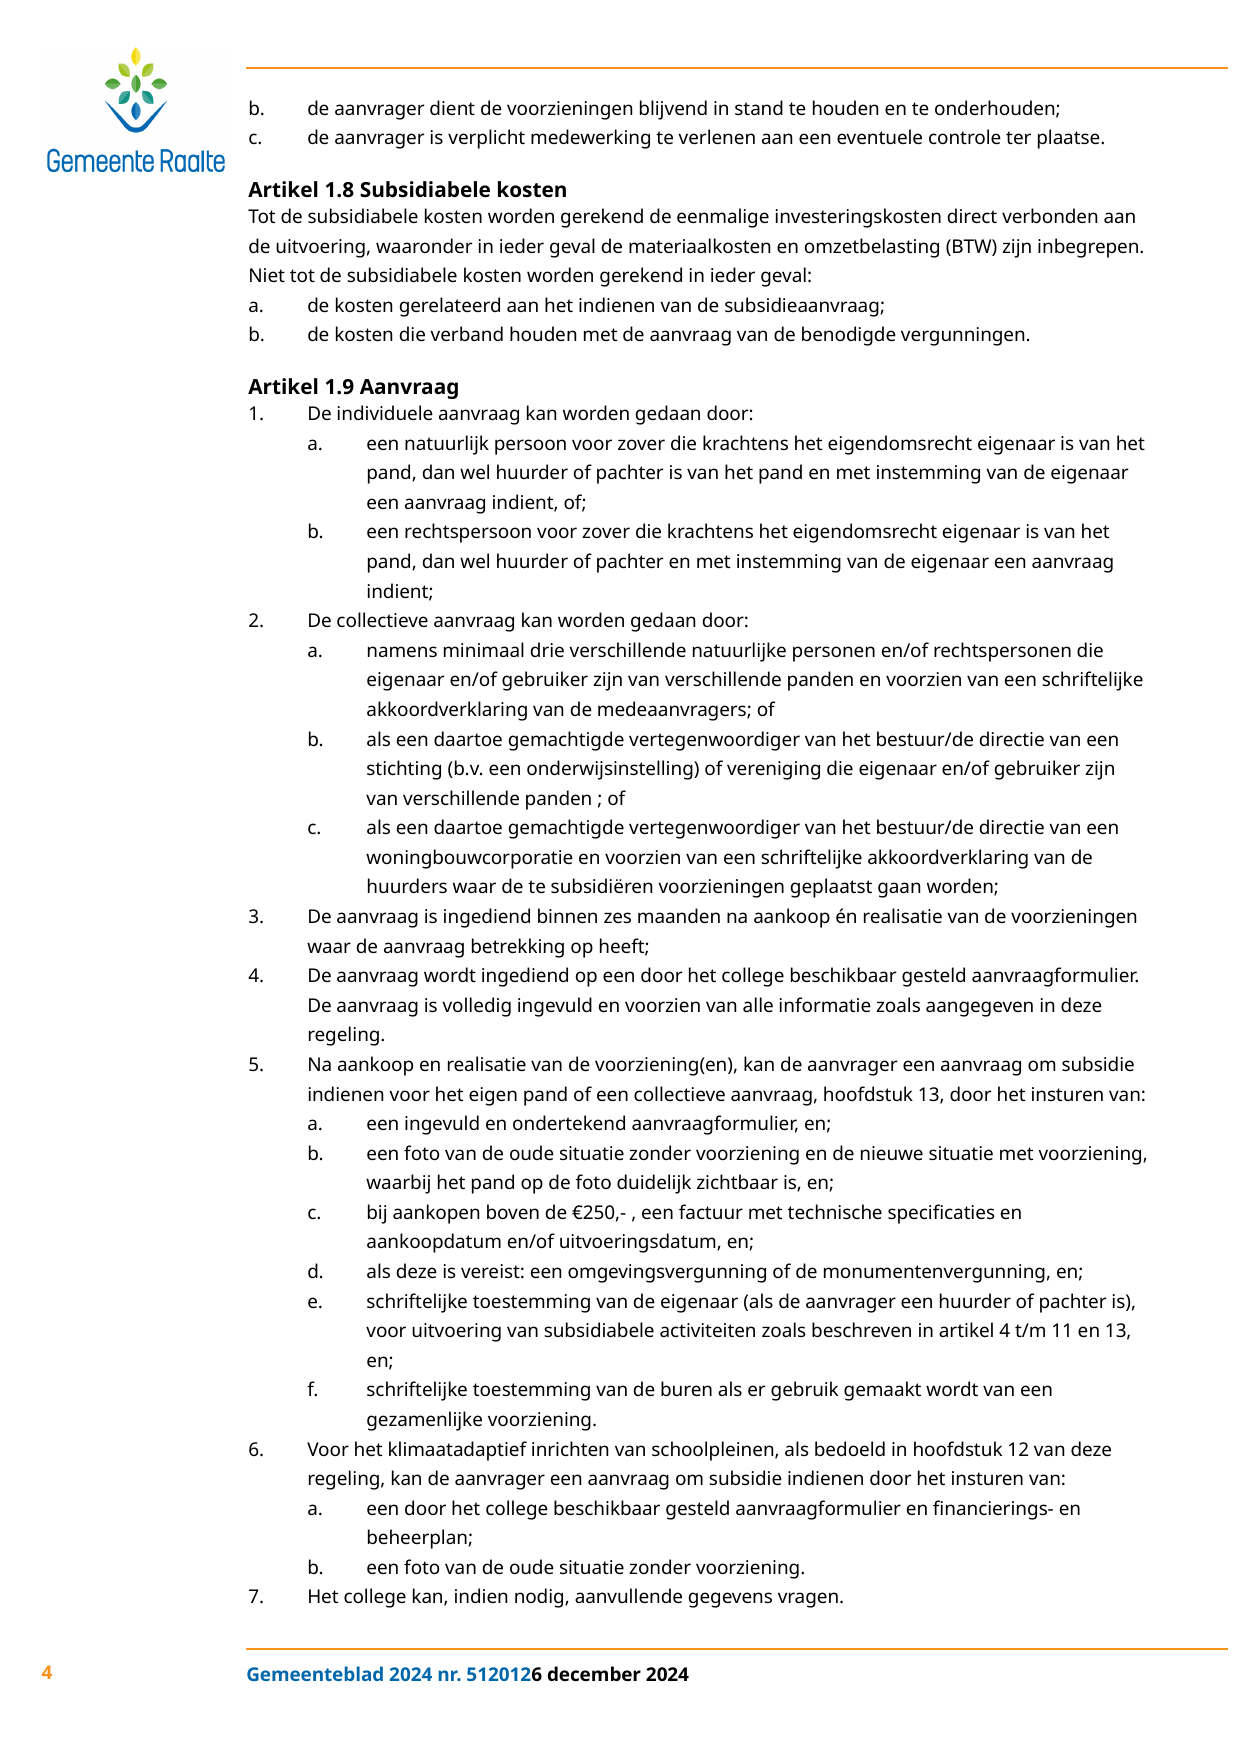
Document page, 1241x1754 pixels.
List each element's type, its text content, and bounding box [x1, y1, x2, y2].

list de kosten gerelateerd aan het indienen van de subsidieaanvraag; [248, 292, 1152, 318]
list als deze is vereist: een omgevingsvergunning of de monumentenvergunning, en; [307, 1258, 1152, 1284]
list bij aankopen boven de €250,- , een factuur met technische specificaties en aankoopdatum en/of uitvoeringsdatum, en; [307, 1199, 1152, 1254]
list schriftelijke toestemming van de eigenaar (als de aanvrager een huurder of pachter is), voor uitvoering van subsidiabele activiteiten zoals beschreven in artikel 4 t/m 11 en 13, en; [307, 1288, 1152, 1373]
list de aanvrager is verplicht medewerking te verlenen aan een eventuele controle ter plaatse. [248, 124, 1152, 150]
list De collectieve aanvraag kan worden gedaan door: [248, 607, 1152, 633]
list de kosten die verband houden met de aanvraag van de benodigde vergunningen. [248, 322, 1152, 347]
list namens minimaal drie verschillende natuurlijke personen en/of rechtspersonen die eigenaar en/of gebruiker zijn van verschillende panden en voorzien van een schriftelijke akkoordverklaring van de medeaanvragers; of [307, 637, 1152, 722]
text Artikel 1.8 Subsidiabele kosten [248, 175, 1152, 203]
list Het college kan, indien nodig, aanvullende gegevens vragen. [248, 1584, 1152, 1609]
list als een daartoe gemachtigde vertegenwoordiger van het bestuur/de directie van een woningbouwcorporatie en voorzien van een schriftelijke akkoordverklaring van de huurders waar de te subsidiëren voorzieningen geplaatst gaan worden; [307, 814, 1152, 899]
list een natuurlijk persoon voor zover die krachtens het eigendomsrecht eigenaar is van het pand, dan wel huurder of pachter is van het pand en met instemming van de eigenaar een aanvraag indient, of; [307, 430, 1152, 515]
list Na aankoop en realisatie van de voorziening(en), kan de aanvrager een aanvraag om subsidie indienen voor het eigen pand of een collectieve aanvraag, hoofdstuk 13, door het insturen van: [248, 1051, 1152, 1107]
list de aanvrager dient de voorzieningen blijvend in stand te houden en te onderhouden; [248, 95, 1152, 121]
list een rechtspersoon voor zover die krachtens het eigendomsrecht eigenaar is van het pand, dan wel huurder of pachter en met instemming van de eigenaar een aanvraag indient; [307, 519, 1152, 604]
list De individuele aanvraag kan worden gedaan door: [248, 400, 1152, 426]
list een ingevuld en ondertekend aanvraagformulier, en; [307, 1110, 1152, 1136]
list een door het college beschikbaar gesteld aanvraagformulier en financierings- en beheerplan; [307, 1495, 1152, 1550]
picture [41, 47, 231, 172]
list een foto van de oude situatie zonder voorziening. [307, 1554, 1152, 1580]
list De aanvraag wordt ingediend op een door het college beschikbaar gesteld aanvraagformulier. De aanvraag is volledig ingevuld en voorzien van alle informatie zoals aangegeven in deze regeling. [248, 962, 1152, 1047]
list De aanvraag is ingediend binnen zes maanden na aankoop én realisatie van de voorzieningen waar de aanvraag betrekking op heeft; [248, 903, 1152, 959]
list Voor het klimaatadaptief inrichten van schoolpleinen, als bedoeld in hoofdstuk 12 van deze regeling, kan de aanvrager een aanvraag om subsidie indienen door het insturen van: [248, 1436, 1152, 1491]
list schriftelijke toestemming van de buren als er gebruik gemaakt wordt van een gezamenlijke voorziening. [307, 1377, 1152, 1432]
list een foto van de oude situatie zonder voorziening en de nieuwe situatie met voorziening, waarbij het pand op de foto duidelijk zichtbaar is, en; [307, 1140, 1152, 1195]
text Artikel 1.9 Aanvraag [248, 372, 1152, 400]
list als een daartoe gemachtigde vertegenwoordiger van het bestuur/de directie van een stichting (b.v. een onderwijsinstelling) of vereniging die eigenaar en/of gebruiker zijn van verschillende panden ; of [307, 726, 1152, 811]
text Tot de subsidiabele kosten worden gerekend de eenmalige investeringskosten direct verbonden aan de uitvoering, waaronder in ieder geval de materiaalkosten en omzetbelasting (BTW) zijn inbegrepen. Niet tot de subsidiabele kosten worden gerekend in ieder geval: [248, 203, 1152, 288]
